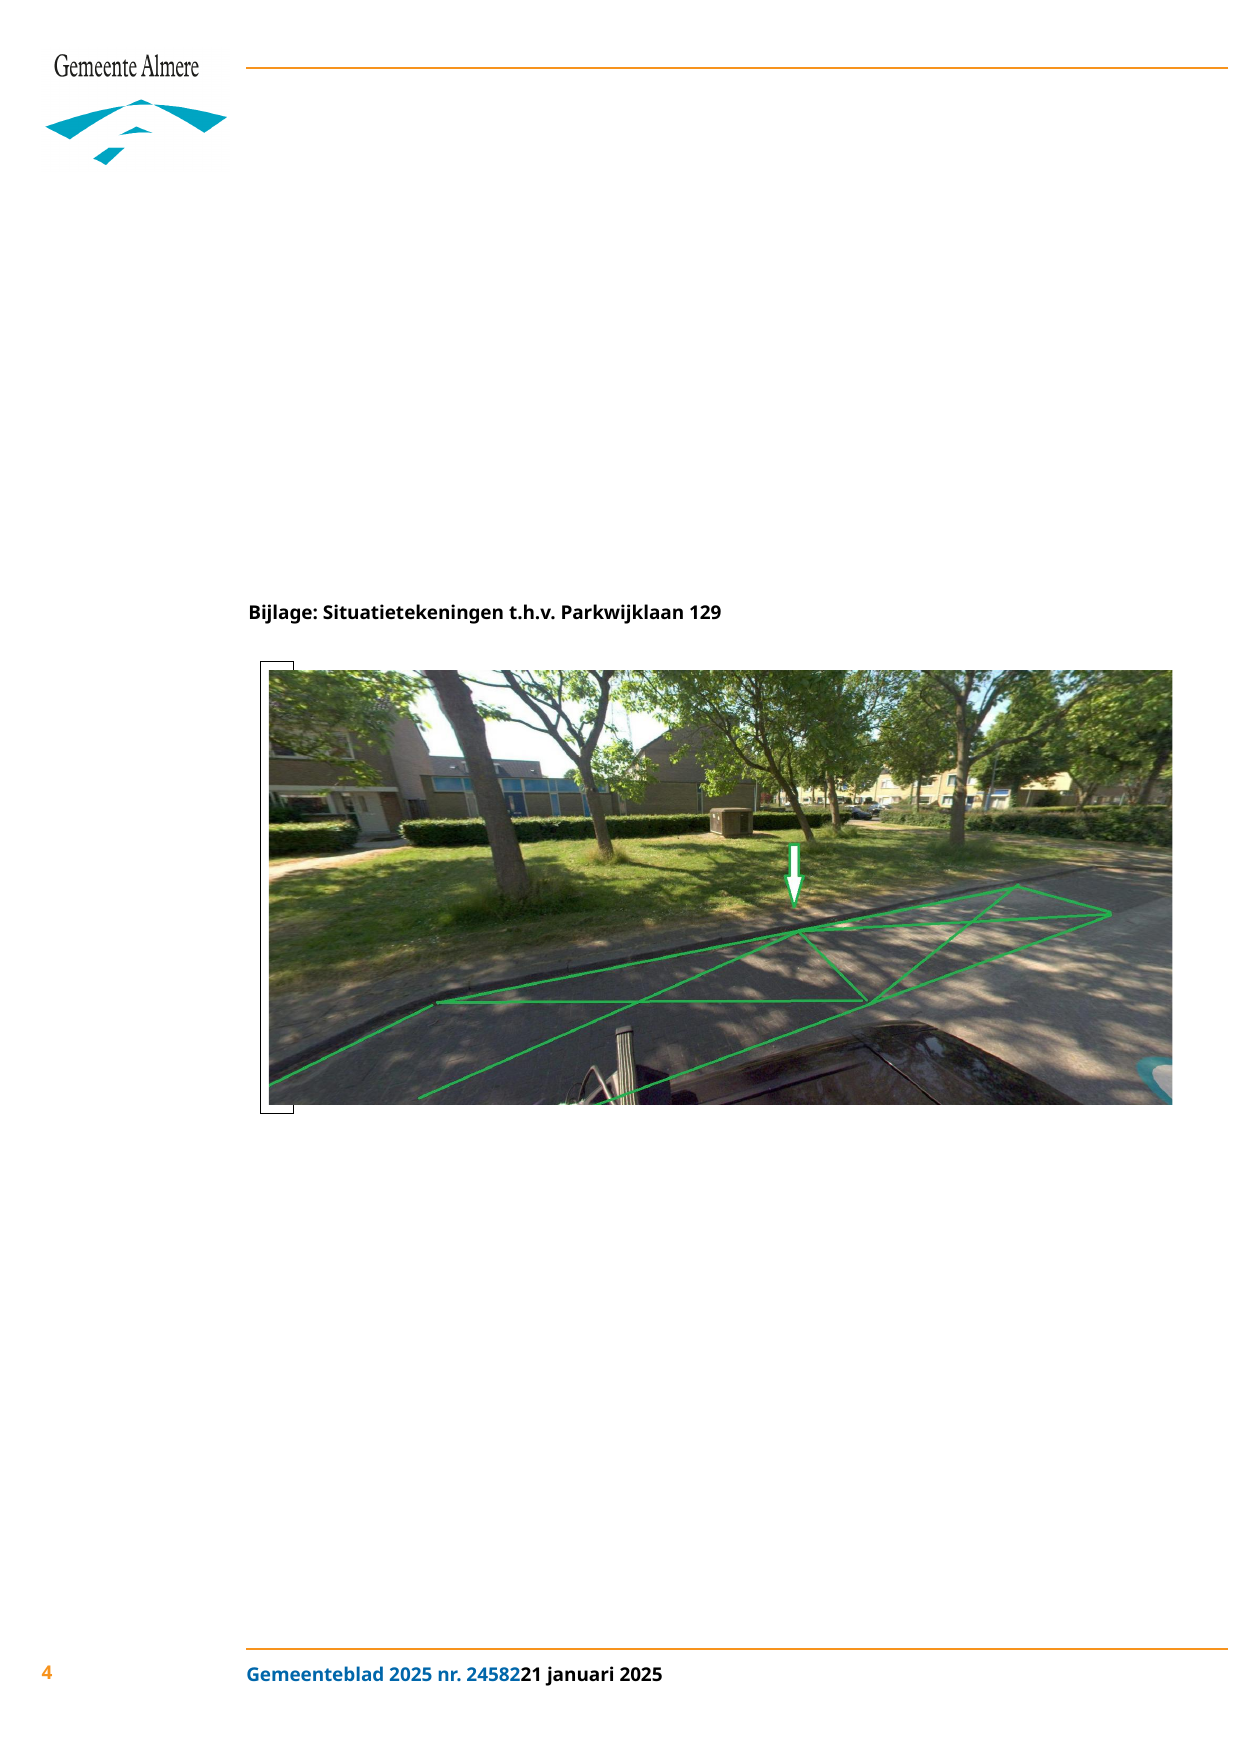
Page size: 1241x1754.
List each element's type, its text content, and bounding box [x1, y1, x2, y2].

picture [268, 670, 1173, 1105]
text Bijlage: Situatietekeningen t.h.v. Parkwijklaan 129 [248, 599, 1152, 625]
picture [41, 47, 231, 172]
